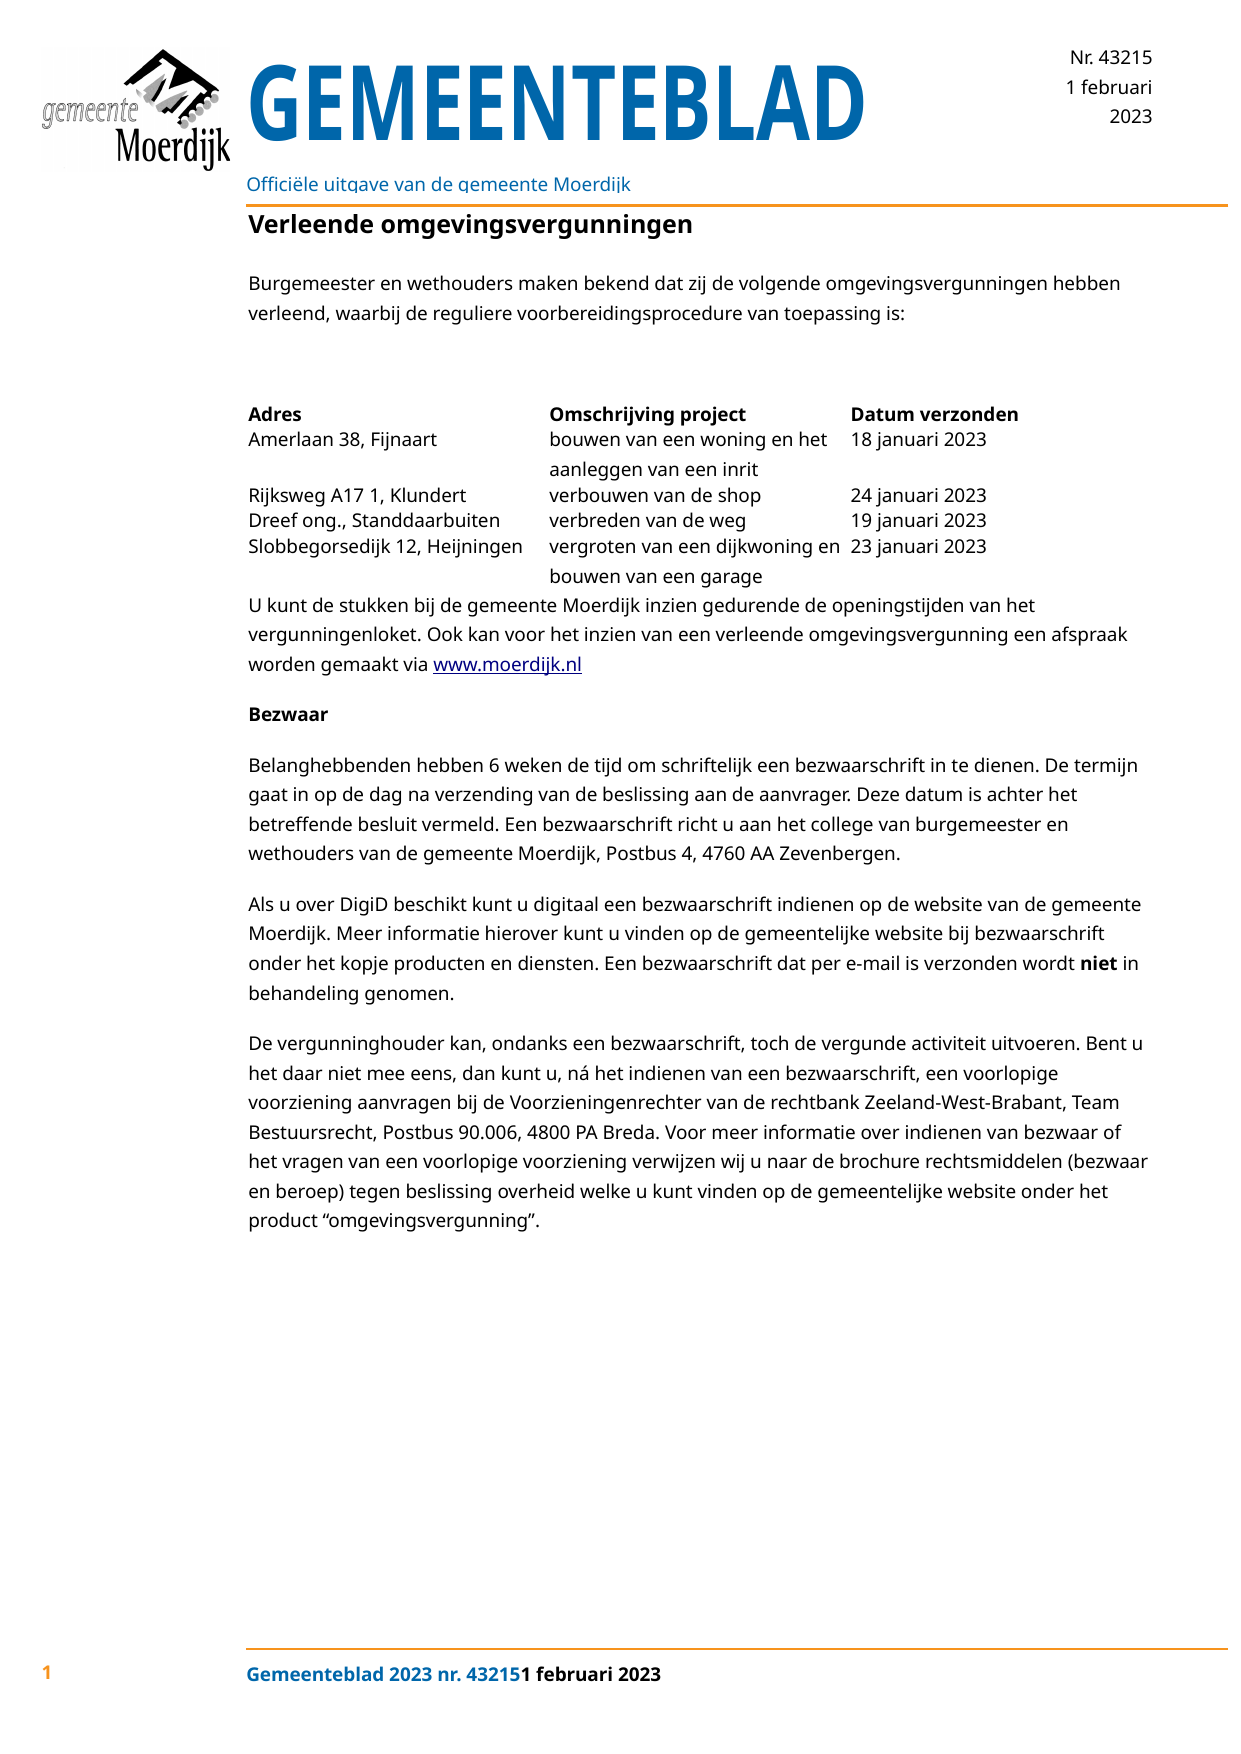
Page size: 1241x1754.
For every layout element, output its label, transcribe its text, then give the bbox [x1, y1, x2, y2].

text Bezwaar [248, 701, 1152, 727]
table_cell verbouwen van de shop [549, 482, 850, 508]
text Burgemeester en wethouders maken bekend dat zij de volgende omgevingsvergunningen hebben verleend, waarbij de reguliere voorbereidingsprocedure van toepassing is: [248, 270, 1152, 326]
table_cell 18 januari 2023 [850, 427, 1152, 482]
table_cell vergroten van een dijkwoning en bouwen van een garage [549, 533, 850, 589]
text De vergunninghouder kan, ondanks een bezwaarschrift, toch de vergunde activiteit uitvoeren. Bent u het daar niet mee eens, dan kunt u, ná het indienen van een bezwaarschrift, een voorlopige voorziening aanvragen bij de Voorzieningenrechter van de rechtbank Zeeland-West-Brabant, Team Bestuursrecht, Postbus 90.006, 4800 PA Breda. Voor meer informatie over indienen van bezwaar of het vragen van een voorlopige voorziening verwijzen wij u naar de brochure rechtsmiddelen (bezwaar en beroep) tegen beslissing overheid welke u kunt vinden op de gemeentelijke website onder het product “omgevingsvergunning”. [248, 1030, 1152, 1233]
table_cell bouwen van een woning en het aanleggen van een inrit [549, 427, 850, 482]
table_cell 23 januari 2023 [850, 533, 1152, 589]
picture [41, 47, 231, 172]
table_header Datum verzonden [850, 401, 1152, 427]
text Verleende omgevingsvergunningen [248, 207, 1152, 241]
text Als u over DigiD beschikt kunt u digitaal een bezwaarschrift indienen op de website van de gemeente Moerdijk. Meer informatie hierover kunt u vinden op de gemeentelijke website bij bezwaarschrift onder het kopje producten en diensten. Een bezwaarschrift dat per e-mail is verzonden wordt niet in behandeling genomen. [248, 891, 1152, 1006]
table_cell Dreef ong., Standdaarbuiten [248, 508, 549, 533]
table_cell Rijksweg A17 1, Klundert [248, 482, 549, 508]
table_cell verbreden van de weg [549, 508, 850, 533]
text U kunt de stukken bij de gemeente Moerdijk inzien gedurende de openingstijden van het vergunningenloket. Ook kan voor het inzien van een verleende omgevingsvergunning een afspraak worden gemaakt via www.moerdijk.nl [248, 592, 1152, 677]
text Belanghebbenden hebben 6 weken de tijd om schriftelijk een bezwaarschrift in te dienen. De termijn gaat in op de dag na verzending van de beslissing aan de aanvrager. Deze datum is achter het betreffende besluit vermeld. Een bezwaarschrift richt u aan het college van burgemeester en wethouders van de gemeente Moerdijk, Postbus 4, 4760 AA Zevenbergen. [248, 752, 1152, 866]
table_cell 24 januari 2023 [850, 482, 1152, 508]
table_cell Amerlaan 38, Fijnaart [248, 427, 549, 482]
table_header Adres [248, 401, 549, 427]
table_header Omschrijving project [549, 401, 850, 427]
table_cell 19 januari 2023 [850, 508, 1152, 533]
table_cell Slobbegorsedijk 12, Heijningen [248, 533, 549, 589]
